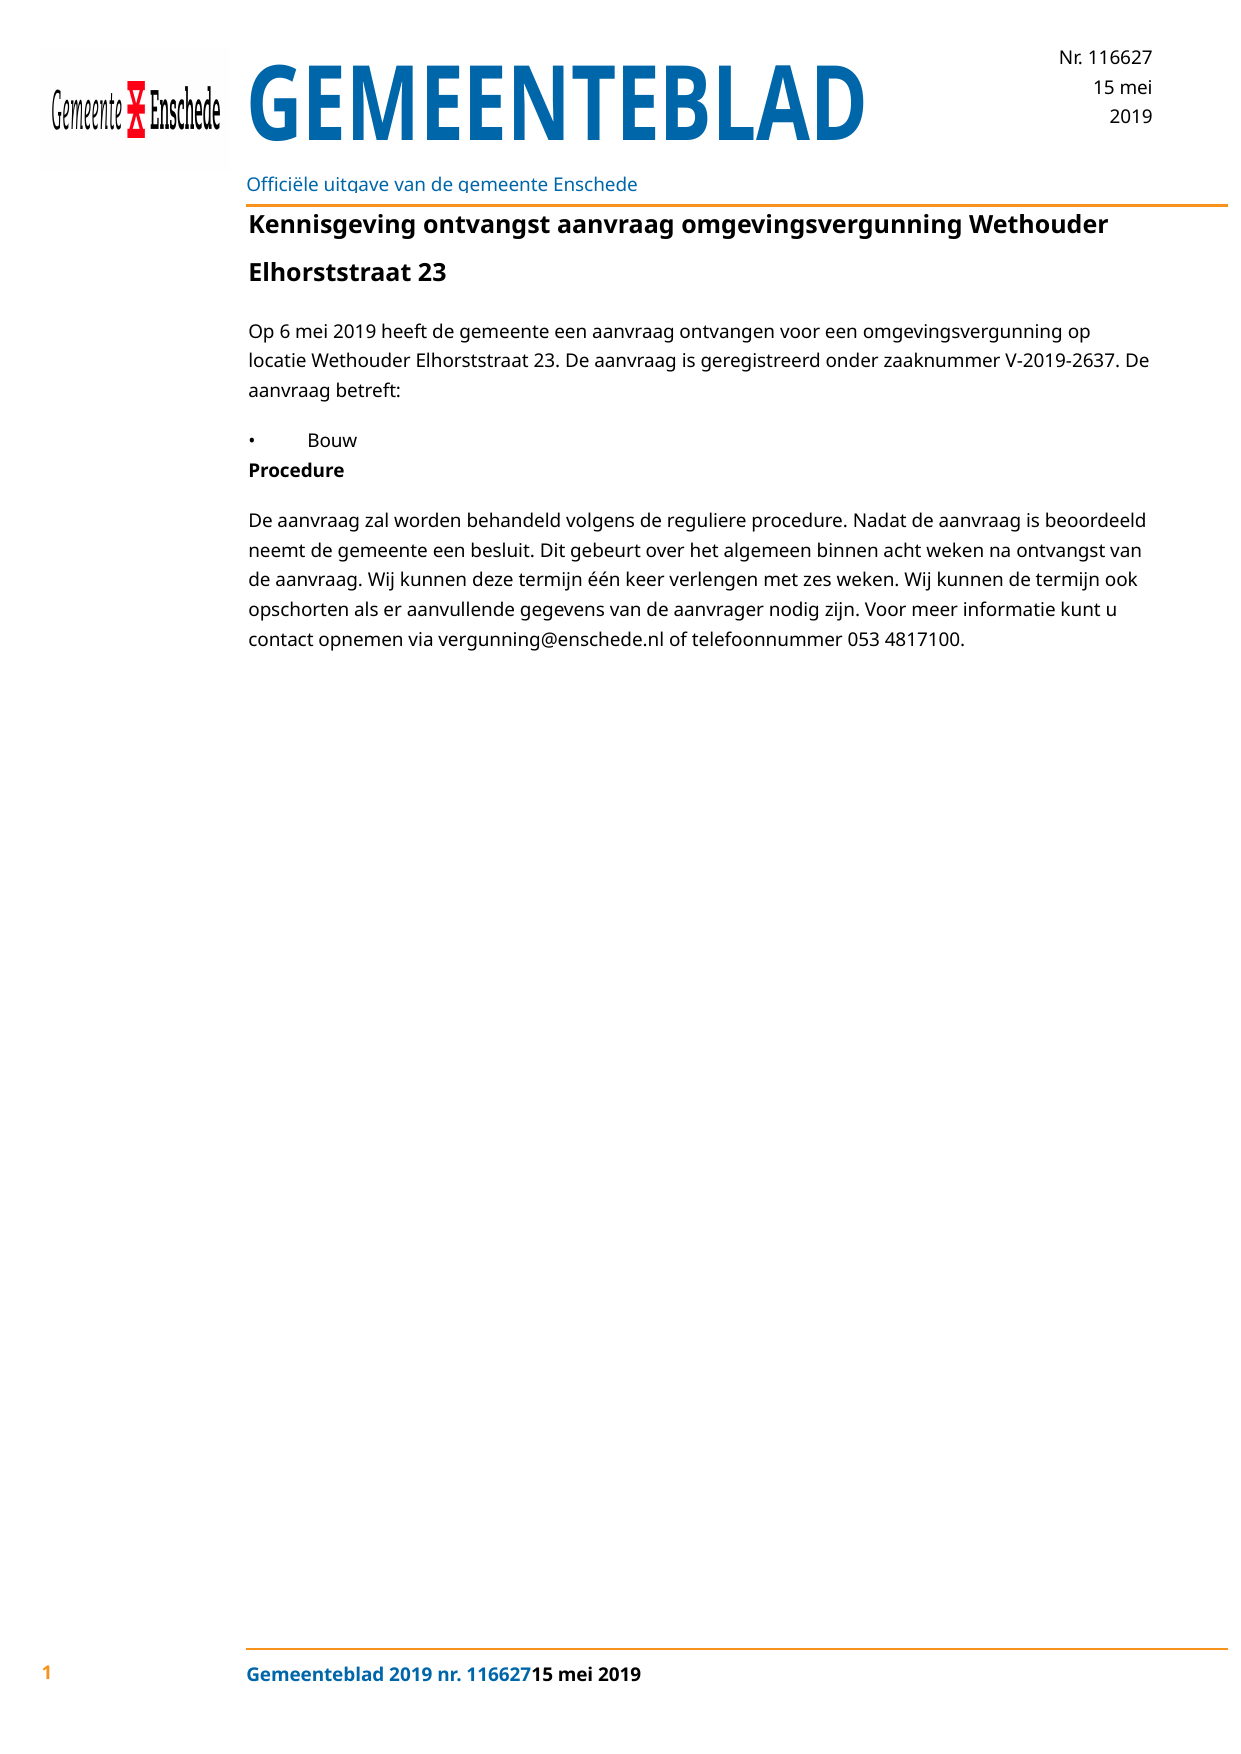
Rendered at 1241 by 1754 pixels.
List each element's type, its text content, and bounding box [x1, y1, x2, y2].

picture [41, 47, 231, 172]
text Procedure [248, 457, 1152, 483]
list Bouw [248, 427, 1152, 453]
text Kennisgeving ontvangst aanvraag omgevingsvergunning Wethouder Elhorststraat 23 [248, 207, 1152, 288]
text De aanvraag zal worden behandeld volgens de reguliere procedure. Nadat de aanvraag is beoordeeld neemt de gemeente een besluit. Dit gebeurt over het algemeen binnen acht weken na ontvangst van de aanvraag. Wij kunnen deze termijn één keer verlengen met zes weken. Wij kunnen de termijn ook opschorten als er aanvullende gegevens van de aanvrager nodig zijn. Voor meer informatie kunt u contact opnemen via vergunning@enschede.nl of telefoonnummer 053 4817100. [248, 507, 1152, 652]
text Op 6 mei 2019 heeft de gemeente een aanvraag ontvangen voor een omgevingsvergunning op locatie Wethouder Elhorststraat 23. De aanvraag is geregistreerd onder zaaknummer V-2019-2637. De aanvraag betreft: [248, 318, 1152, 403]
